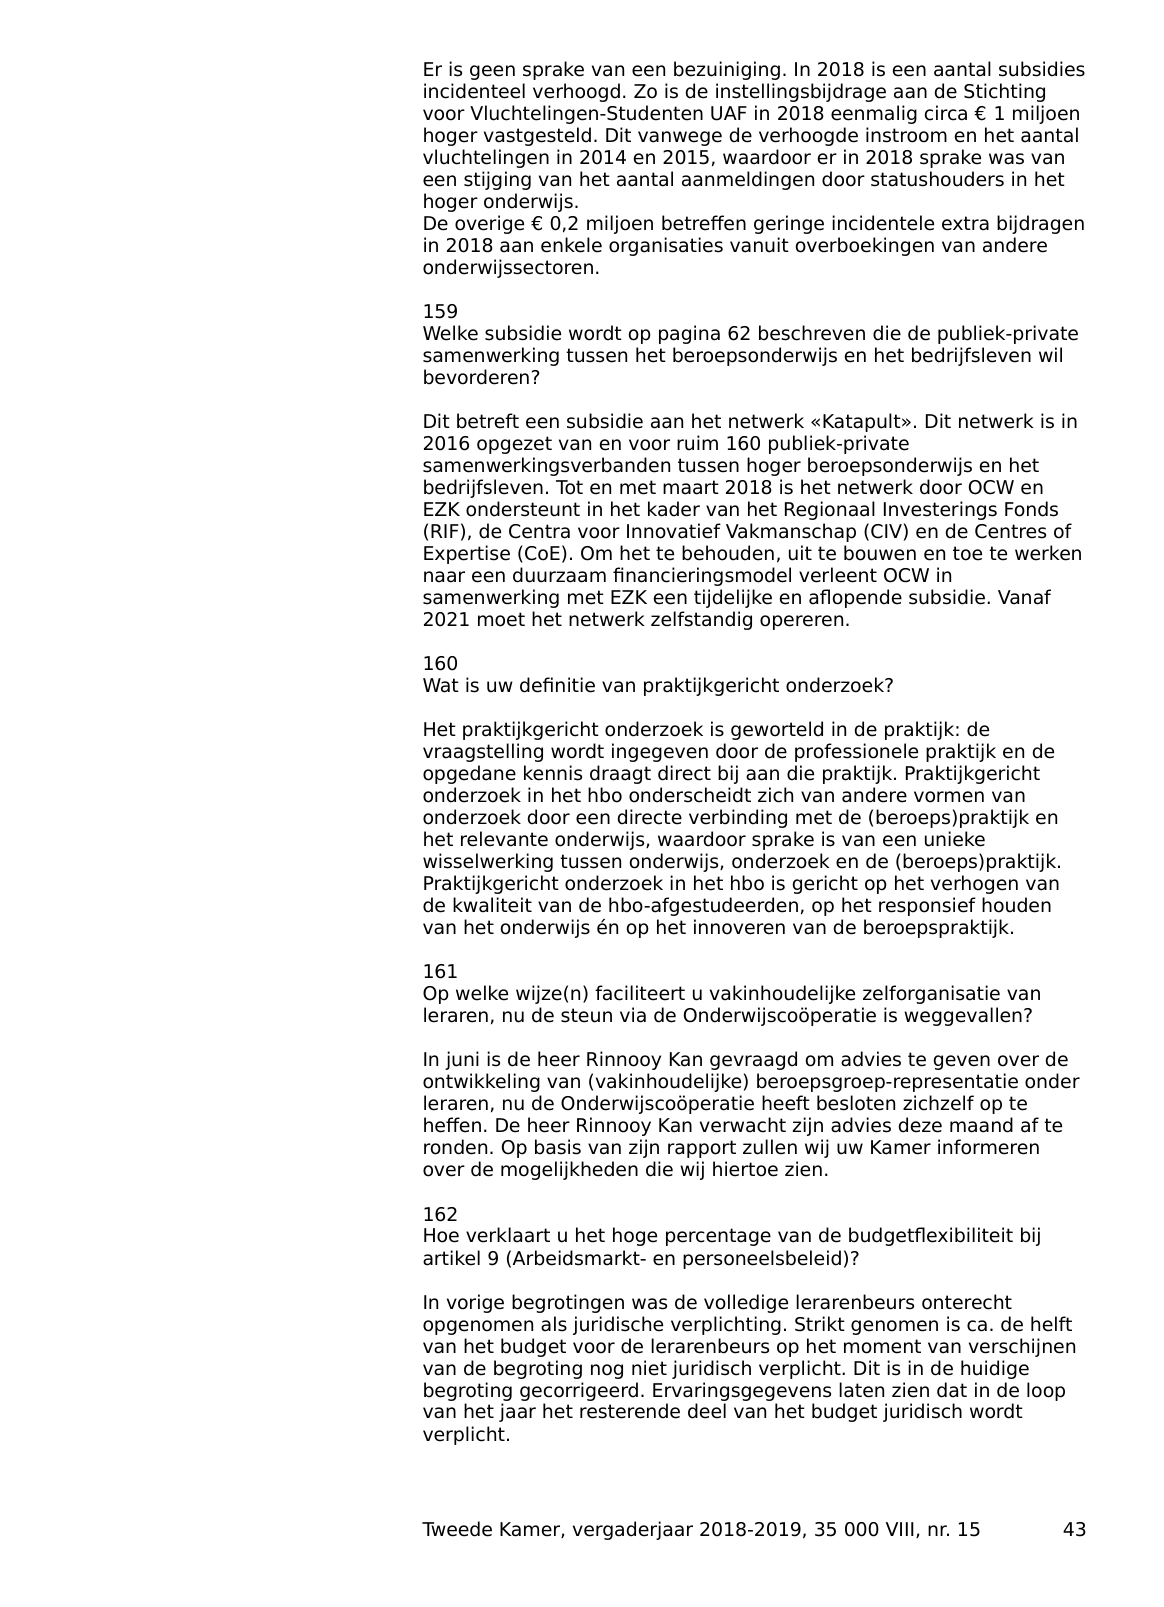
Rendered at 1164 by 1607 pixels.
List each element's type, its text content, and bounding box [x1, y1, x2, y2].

text 162 [422, 1203, 1087, 1225]
text 160 [422, 653, 1087, 675]
text 161 [422, 961, 1087, 983]
text Welke subsidie wordt op pagina 62 beschreven die de publiek-private samenwerking tussen het beroepsonderwijs en het bedrijfsleven wil bevorderen? [422, 323, 1087, 389]
text In vorige begrotingen was de volledige lerarenbeurs onterecht opgenomen als juridische verplichting. Strikt genomen is ca. de helft van het budget voor de lerarenbeurs op het moment van verschijnen van de begroting nog niet juridisch verplicht. Dit is in de huidige begroting gecorrigeerd. Ervaringsgegevens laten zien dat in de loop van het jaar het resterende deel van het budget juridisch wordt verplicht. [422, 1292, 1087, 1445]
text Het praktijkgericht onderzoek is geworteld in de praktijk: de vraagstelling wordt ingegeven door de professionele praktijk en de opgedane kennis draagt direct bij aan die praktijk. Praktijkgericht onderzoek in het hbo onderscheidt zich van andere vormen van onderzoek door een directe verbinding met de (beroeps)praktijk en het relevante onderwijs, waardoor sprake is van een unieke wisselwerking tussen onderwijs, onderzoek en de (beroeps)praktijk. Praktijkgericht onderzoek in het hbo is gericht op het verhogen van de kwaliteit van de hbo-afgestudeerden, op het responsief houden van het onderwijs én op het innoveren van de beroepspraktijk. [422, 719, 1087, 939]
text Er is geen sprake van een bezuiniging. In 2018 is een aantal subsidies incidenteel verhoogd. Zo is de instellingsbijdrage aan de Stichting voor Vluchtelingen-Studenten UAF in 2018 eenmalig circa € 1 miljoen hoger vastgesteld. Dit vanwege de verhoogde instroom en het aantal vluchtelingen in 2014 en 2015, waardoor er in 2018 sprake was van een stijging van het aantal aanmeldingen door statushouders in het hoger onderwijs. [422, 59, 1087, 213]
text 159 [422, 301, 1087, 323]
text Hoe verklaart u het hoge percentage van de budgetflexibiliteit bij artikel 9 (Arbeidsmarkt- en personeelsbeleid)? [422, 1225, 1087, 1269]
text In juni is de heer Rinnooy Kan gevraagd om advies te geven over de ontwikkeling van (vakinhoudelijke) beroepsgroep-representatie onder leraren, nu de Onderwijscoöperatie heeft besloten zichzelf op te heffen. De heer Rinnooy Kan verwacht zijn advies deze maand af te ronden. Op basis van zijn rapport zullen wij uw Kamer informeren over de mogelijkheden die wij hiertoe zien. [422, 1049, 1087, 1181]
text De overige € 0,2 miljoen betreffen geringe incidentele extra bijdragen in 2018 aan enkele organisaties vanuit overboekingen van andere onderwijssectoren. [422, 213, 1087, 279]
text Dit betreft een subsidie aan het netwerk «Katapult». Dit netwerk is in 2016 opgezet van en voor ruim 160 publiek-private samenwerkingsverbanden tussen hoger beroepsonderwijs en het bedrijfsleven. Tot en met maart 2018 is het netwerk door OCW en EZK ondersteunt in het kader van het Regionaal Investerings Fonds (RIF), de Centra voor Innovatief Vakmanschap (CIV) en de Centres of Expertise (CoE). Om het te behouden, uit te bouwen en toe te werken naar een duurzaam financieringsmodel verleent OCW in samenwerking met EZK een tijdelijke en aflopende subsidie. Vanaf 2021 moet het netwerk zelfstandig opereren. [422, 411, 1087, 631]
text Op welke wijze(n) faciliteert u vakinhoudelijke zelforganisatie van leraren, nu de steun via de Onderwijscoöperatie is weggevallen? [422, 983, 1087, 1027]
text Wat is uw definitie van praktijkgericht onderzoek? [422, 675, 1087, 697]
